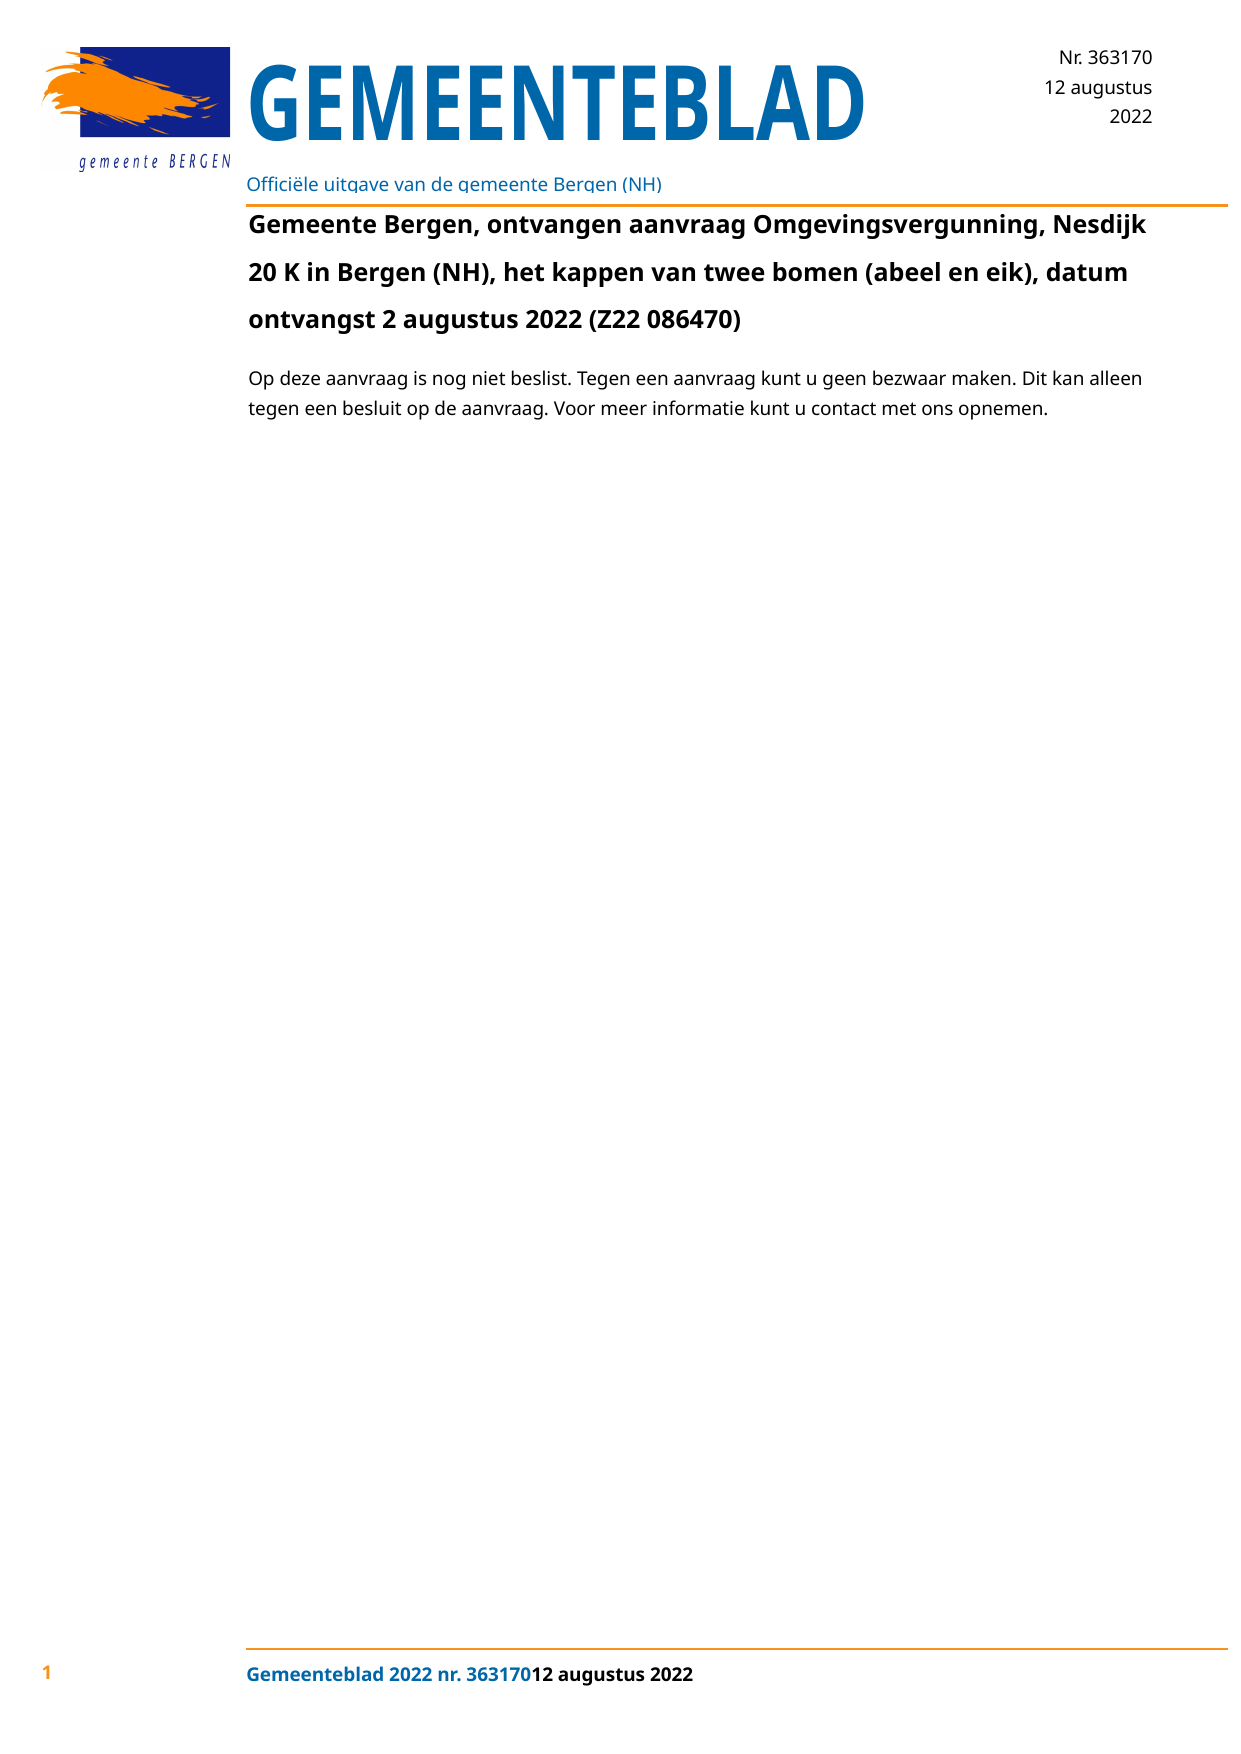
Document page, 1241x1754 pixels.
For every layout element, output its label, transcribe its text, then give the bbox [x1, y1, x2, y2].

text Gemeente Bergen, ontvangen aanvraag Omgevingsvergunning, Nesdijk 20 K in Bergen (NH), het kappen van twee bomen (abeel en eik), datum ontvangst 2 augustus 2022 (Z22 086470) [248, 207, 1152, 336]
text Op deze aanvraag is nog niet beslist. Tegen een aanvraag kunt u geen bezwaar maken. Dit kan alleen tegen een besluit op de aanvraag. Voor meer informatie kunt u contact met ons opnemen. [248, 366, 1152, 421]
picture [41, 47, 231, 172]
